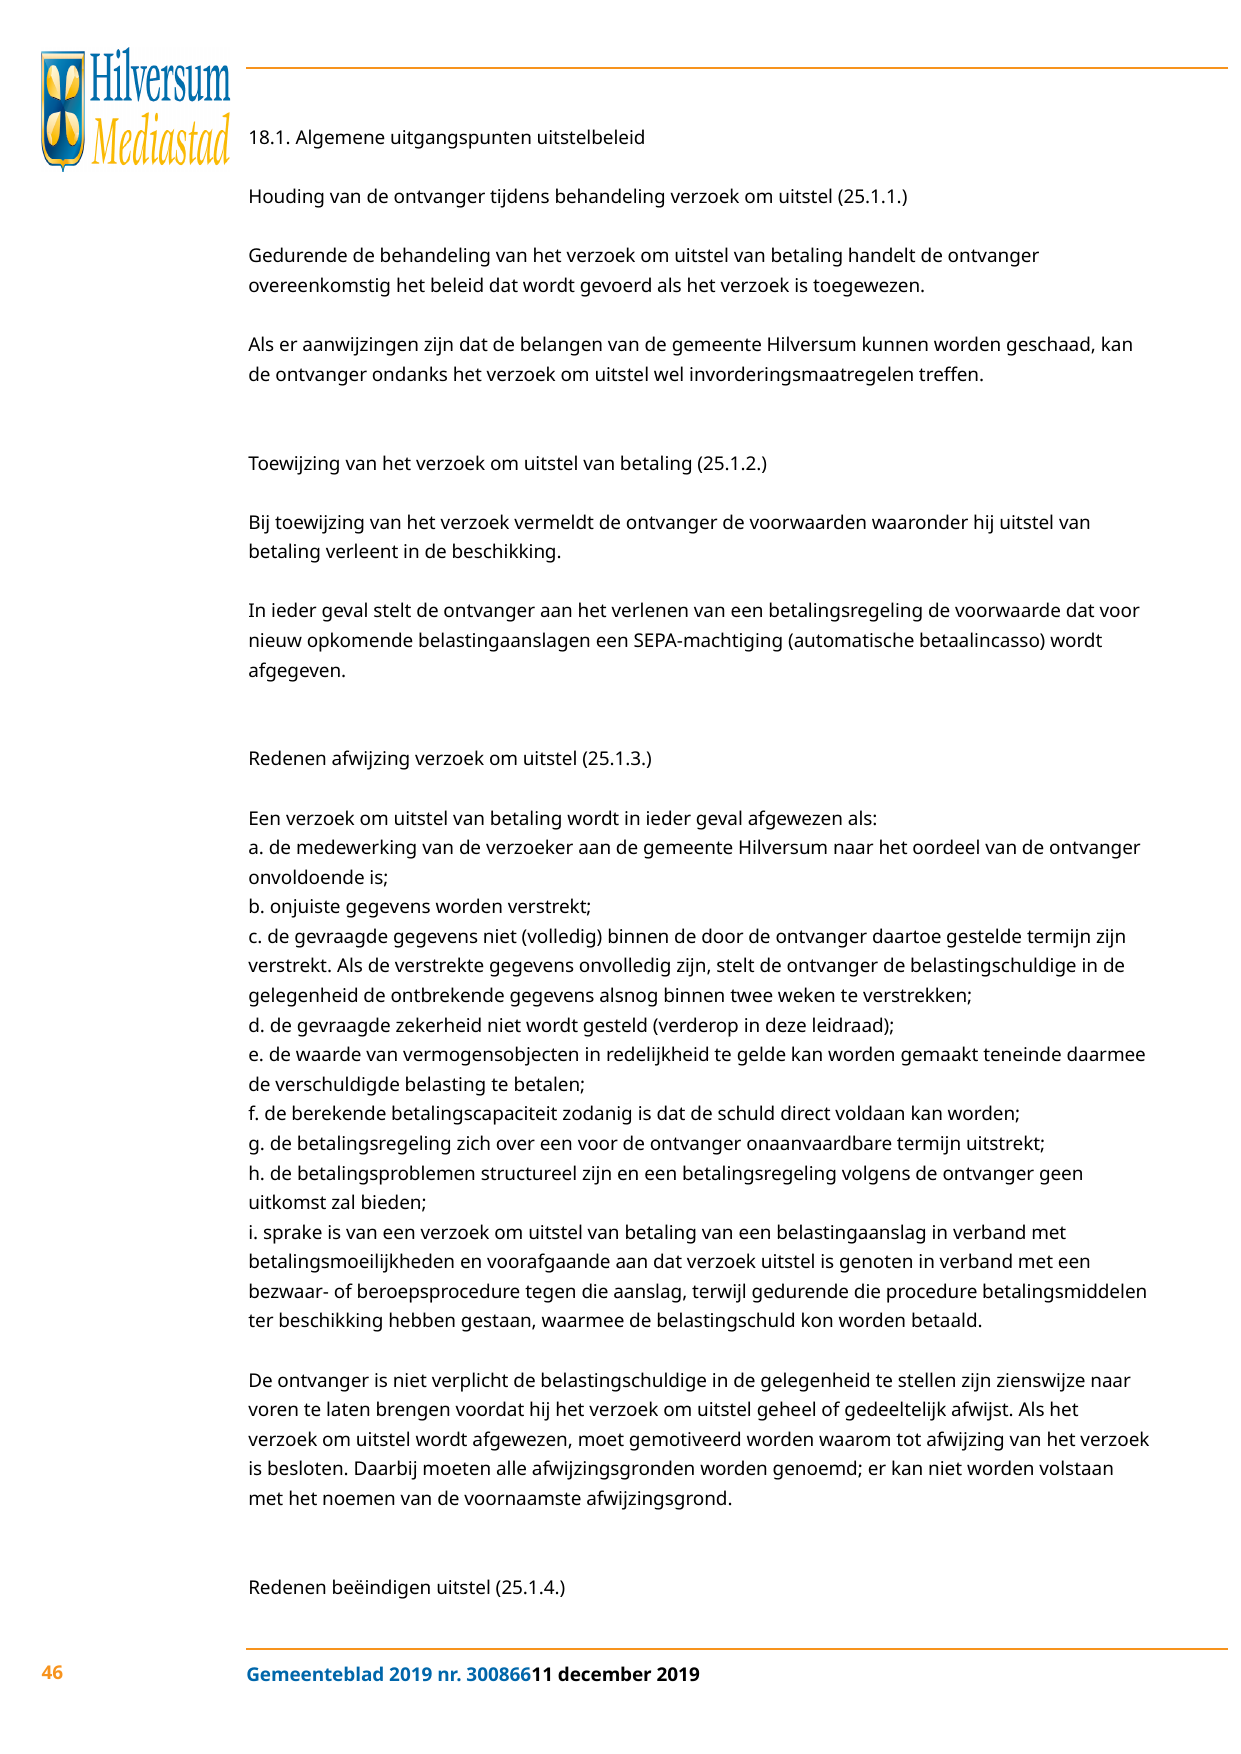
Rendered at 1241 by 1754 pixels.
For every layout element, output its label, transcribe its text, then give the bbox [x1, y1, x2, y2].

text 18.1. Algemene uitgangspunten uitstelbeleid [248, 124, 1152, 150]
text i. sprake is van een verzoek om uitstel van betaling van een belastingaanslag in verband met betalingsmoeilijkheden en voorafgaande aan dat verzoek uitstel is genoten in verband met een bezwaar- of beroepsprocedure tegen die aanslag, terwijl gedurende die procedure betalingsmiddelen ter beschikking hebben gestaan, waarmee de belastingschuld kon worden betaald. [248, 1219, 1152, 1333]
text f. de berekende betalingscapaciteit zodanig is dat de schuld direct voldaan kan worden; [248, 1101, 1152, 1126]
text Een verzoek om uitstel van betaling wordt in ieder geval afgewezen als: [248, 805, 1152, 831]
text De ontvanger is niet verplicht de belastingschuldige in de gelegenheid te stellen zijn zienswijze naar voren te laten brengen voordat hij het verzoek om uitstel geheel of gedeeltelijk afwijst. Als het verzoek om uitstel wordt afgewezen, moet gemotiveerd worden waarom tot afwijzing van het verzoek is besloten. Daarbij moeten alle afwijzingsgronden worden genoemd; er kan niet worden volstaan met het noemen van de voornaamste afwijzingsgrond. [248, 1367, 1152, 1511]
text Redenen afwijzing verzoek om uitstel (25.1.3.) [248, 746, 1152, 771]
text e. de waarde van vermogensobjecten in redelijkheid te gelde kan worden gemaakt teneinde daarmee de verschuldigde belasting te betalen; [248, 1041, 1152, 1097]
text Redenen beëindigen uitstel (25.1.4.) [248, 1574, 1152, 1600]
text b. onjuiste gegevens worden verstrekt; [248, 893, 1152, 919]
picture [41, 47, 231, 172]
text h. de betalingsproblemen structureel zijn en een betalingsregeling volgens de ontvanger geen uitkomst zal bieden; [248, 1160, 1152, 1215]
text Toewijzing van het verzoek om uitstel van betaling (25.1.2.) [248, 450, 1152, 476]
text d. de gevraagde zekerheid niet wordt gesteld (verderop in deze leidraad); [248, 1012, 1152, 1038]
text Gedurende de behandeling van het verzoek om uitstel van betaling handelt de ontvanger overeenkomstig het beleid dat wordt gevoerd als het verzoek is toegewezen. [248, 243, 1152, 298]
text g. de betalingsregeling zich over een voor de ontvanger onaanvaardbare termijn uitstrekt; [248, 1130, 1152, 1156]
text a. de medewerking van de verzoeker aan de gemeente Hilversum naar het oordeel van de ontvanger onvoldoende is; [248, 834, 1152, 890]
text c. de gevraagde gegevens niet (volledig) binnen de door de ontvanger daartoe gestelde termijn zijn verstrekt. Als de verstrekte gegevens onvolledig zijn, stelt de ontvanger de belastingschuldige in de gelegenheid de ontbrekende gegevens alsnog binnen twee weken te verstrekken; [248, 923, 1152, 1008]
text Bij toewijzing van het verzoek vermeldt de ontvanger de voorwaarden waaronder hij uitstel van betaling verleent in de beschikking. [248, 509, 1152, 564]
text Houding van de ontvanger tijdens behandeling verzoek om uitstel (25.1.1.) [248, 183, 1152, 209]
text In ieder geval stelt de ontvanger aan het verlenen van een betalingsregeling de voorwaarde dat voor nieuw opkomende belastingaanslagen een SEPA-machtiging (automatische betaalincasso) wordt afgegeven. [248, 598, 1152, 683]
text Als er aanwijzingen zijn dat de belangen van de gemeente Hilversum kunnen worden geschaad, kan de ontvanger ondanks het verzoek om uitstel wel invorderingsmaatregelen treffen. [248, 331, 1152, 387]
